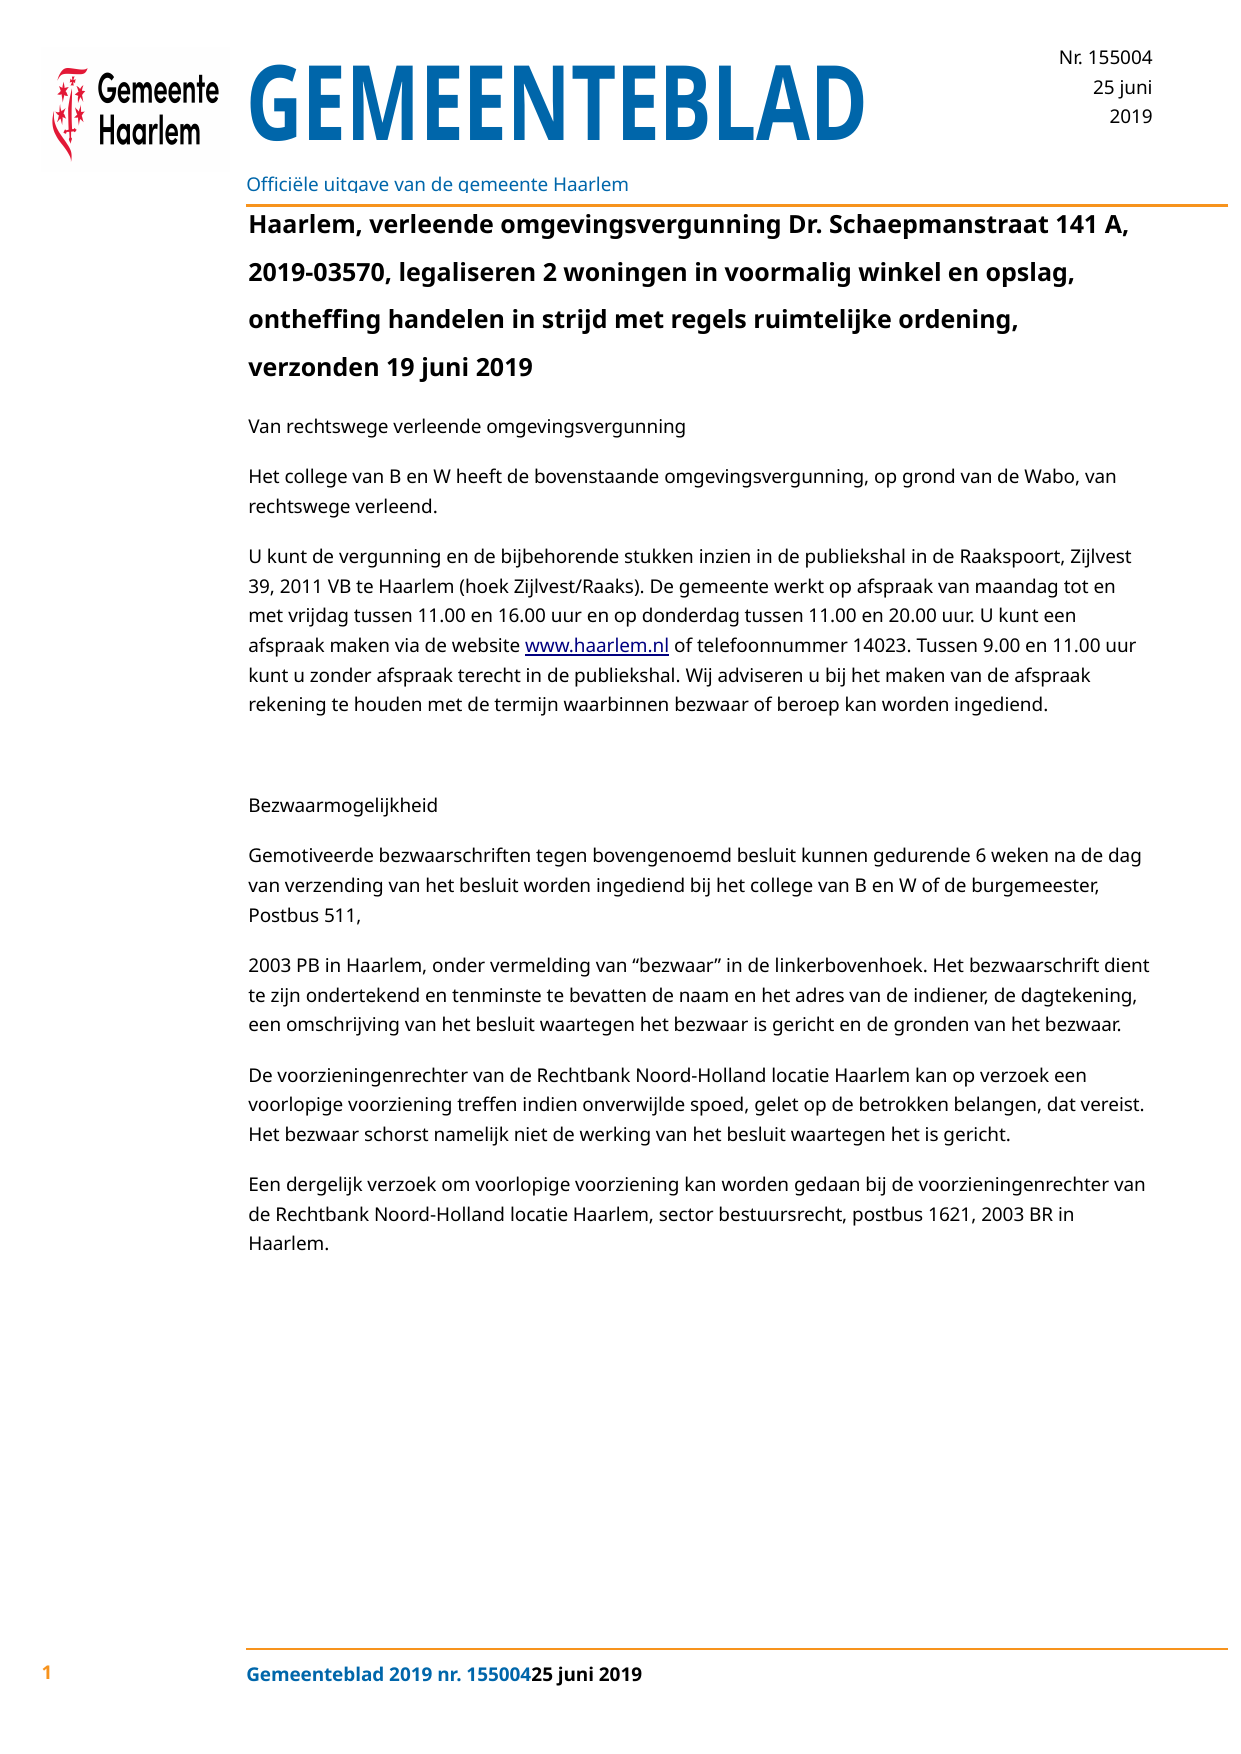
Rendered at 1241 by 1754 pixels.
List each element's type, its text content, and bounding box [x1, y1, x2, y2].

text Haarlem, verleende omgevingsvergunning Dr. Schaepmanstraat 141 A, 2019-03570, legaliseren 2 woningen in voormalig winkel en opslag, ontheffing handelen in strijd met regels ruimtelijke ordening, verzonden 19 juni 2019 [248, 207, 1152, 384]
text 2003 PB in Haarlem, onder vermelding van “bezwaar” in de linkerbovenhoek. Het bezwaarschrift dient te zijn ondertekend en tenminste te bevatten de naam en het adres van de indiener, de dagtekening, een omschrijving van het besluit waartegen het bezwaar is gericht en de gronden van het bezwaar. [248, 952, 1152, 1037]
text Een dergelijk verzoek om voorlopige voorziening kan worden gedaan bij de voorzieningenrechter van de Rechtbank Noord-Holland locatie Haarlem, sector bestuursrecht, postbus 1621, 2003 BR in Haarlem. [248, 1171, 1152, 1256]
text Van rechtswege verleende omgevingsvergunning [248, 413, 1152, 439]
text Gemotiveerde bezwaarschriften tegen bovengenoemd besluit kunnen gedurende 6 weken na de dag van verzending van het besluit worden ingediend bij het college van B en W of de burgemeester, Postbus 511, [248, 843, 1152, 928]
text Bezwaarmogelijkheid [248, 792, 1152, 818]
text U kunt de vergunning en de bijbehorende stukken inzien in de publiekshal in de Raakspoort, Zijlvest 39, 2011 VB te Haarlem (hoek Zijlvest/Raaks). De gemeente werkt op afspraak van maandag tot en met vrijdag tussen 11.00 en 16.00 uur en op donderdag tussen 11.00 en 20.00 uur. U kunt een afspraak maken via de website www.haarlem.nl of telefoonnummer 14023. Tussen 9.00 en 11.00 uur kunt u zonder afspraak terecht in de publiekshal. Wij adviseren u bij het maken van de afspraak rekening te houden met de termijn waarbinnen bezwaar of beroep kan worden ingediend. [248, 543, 1152, 717]
text Het college van B en W heeft de bovenstaande omgevingsvergunning, op grond van de Wabo, van rechtswege verleend. [248, 463, 1152, 519]
picture [41, 47, 231, 172]
text De voorzieningenrechter van de Rechtbank Noord-Holland locatie Haarlem kan op verzoek een voorlopige voorziening treffen indien onverwijlde spoed, gelet op de betrokken belangen, dat vereist. Het bezwaar schorst namelijk niet de werking van het besluit waartegen het is gericht. [248, 1062, 1152, 1147]
